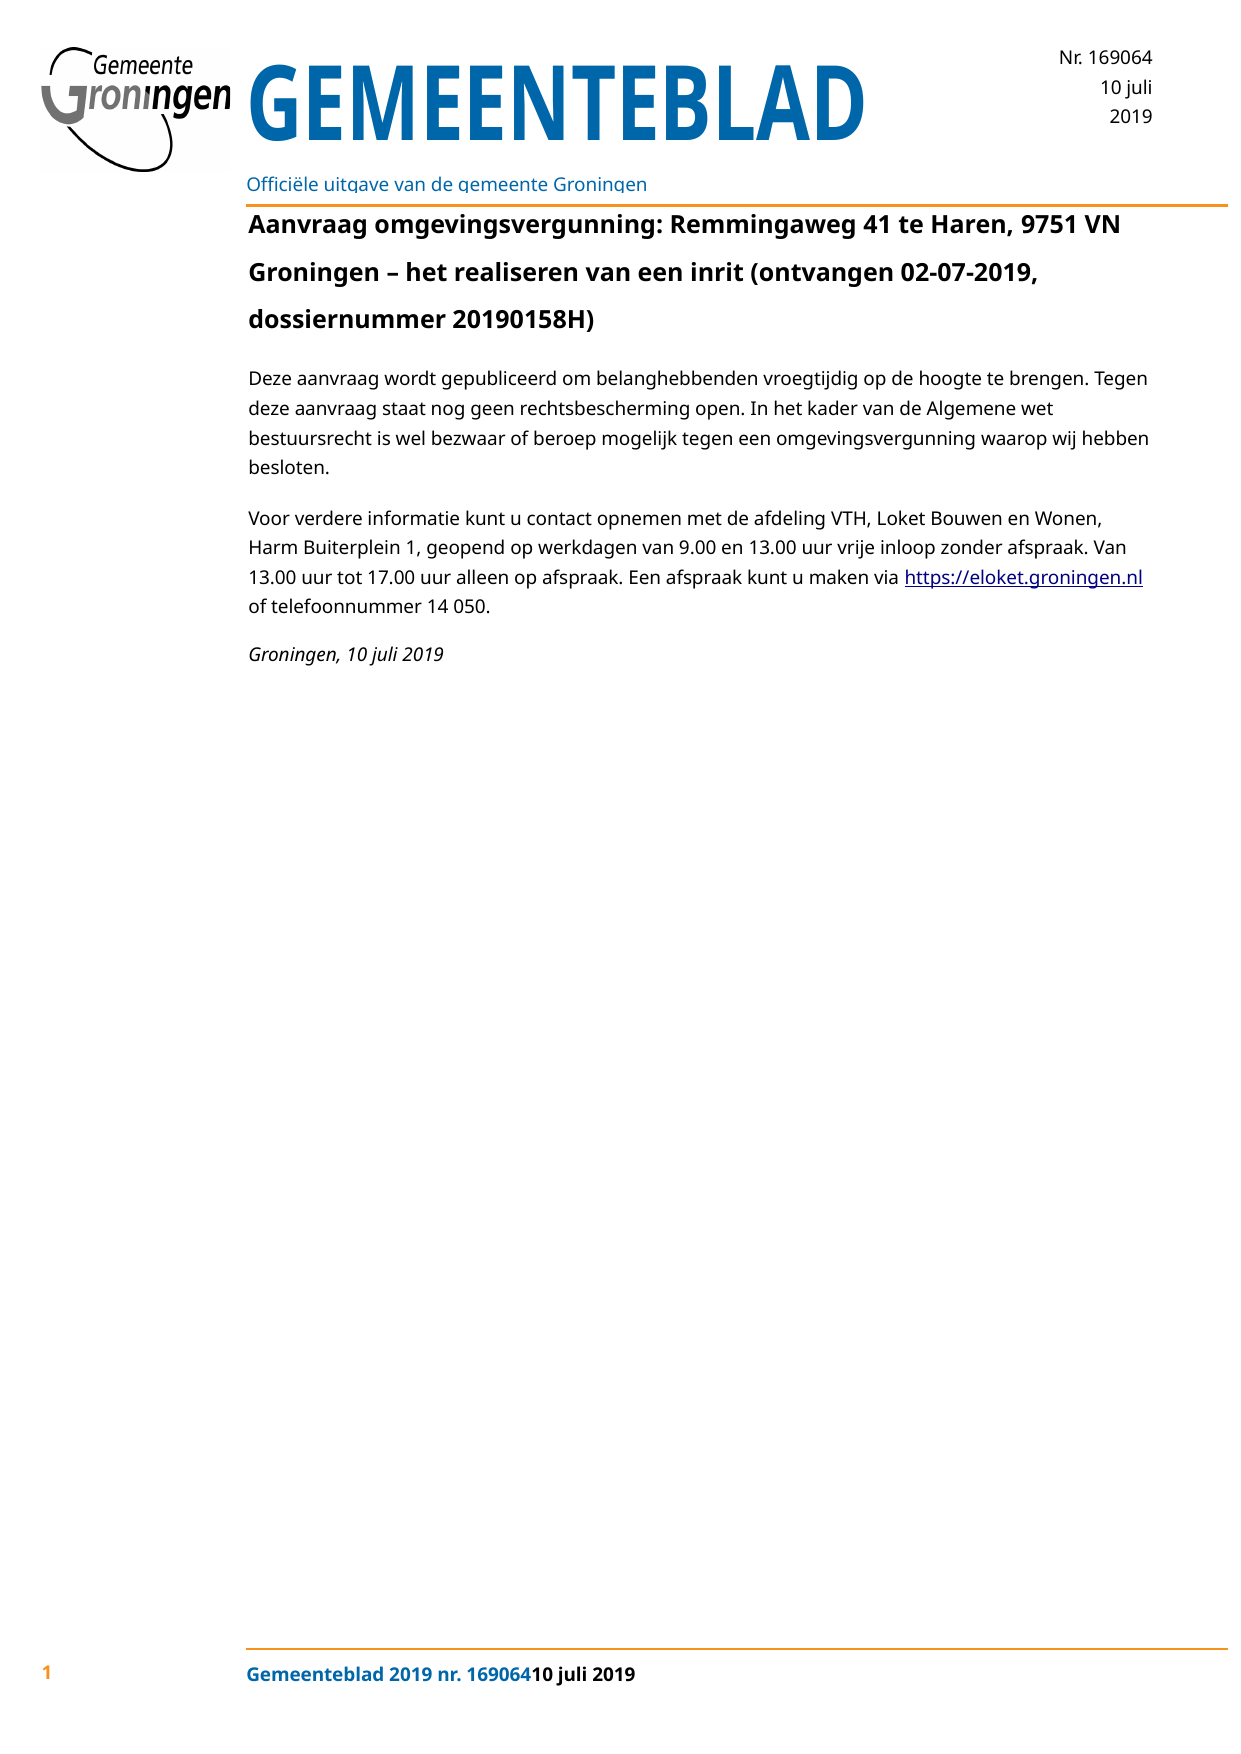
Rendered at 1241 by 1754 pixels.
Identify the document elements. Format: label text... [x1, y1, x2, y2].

text Groningen, 10 juli 2019 [248, 641, 1152, 667]
text Aanvraag omgevingsvergunning: Remmingaweg 41 te Haren, 9751 VN Groningen – het realiseren van een inrit (ontvangen 02-07-2019, dossiernummer 20190158H) [248, 207, 1152, 336]
picture [41, 47, 231, 172]
text Deze aanvraag wordt gepubliceerd om belanghebbenden vroegtijdig op de hoogte te brengen. Tegen deze aanvraag staat nog geen rechtsbescherming open. In het kader van de Algemene wet bestuursrecht is wel bezwaar of beroep mogelijk tegen een omgevingsvergunning waarop wij hebben besloten. [248, 366, 1152, 480]
text Voor verdere informatie kunt u contact opnemen met de afdeling VTH, Loket Bouwen en Wonen, Harm Buiterplein 1, geopend op werkdagen van 9.00 en 13.00 uur vrije inloop zonder afspraak. Van 13.00 uur tot 17.00 uur alleen op afspraak. Een afspraak kunt u maken via https://eloket.groningen.nl of telefoonnummer 14 050. [248, 505, 1152, 619]
